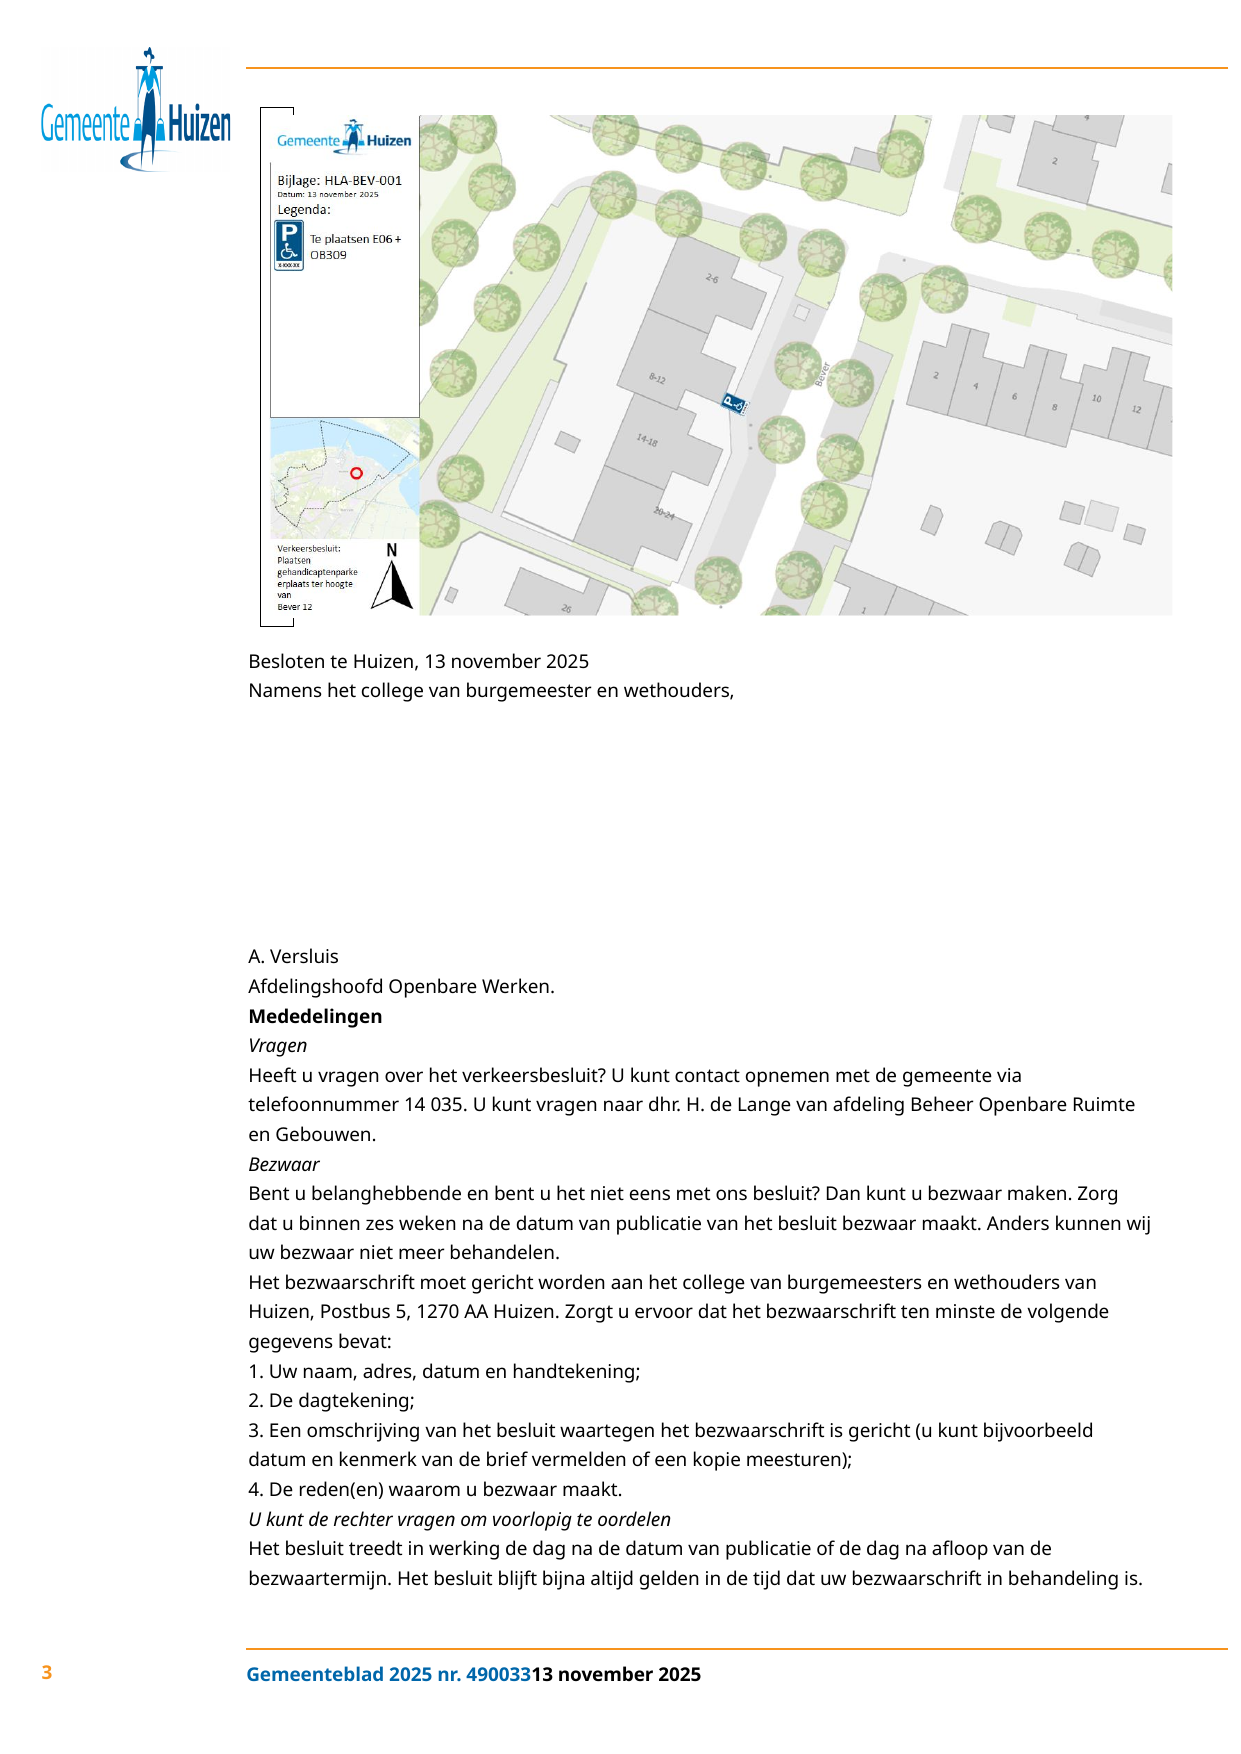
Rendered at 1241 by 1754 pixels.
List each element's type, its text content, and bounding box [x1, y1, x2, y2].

text Namens het college van burgemeester en wethouders, [248, 677, 1152, 703]
text 4. De reden(en) waarom u bezwaar maakt. [248, 1476, 1152, 1502]
text Heeft u vragen over het verkeersbesluit? U kunt contact opnemen met de gemeente via telefoonnummer 14 035. U kunt vragen naar dhr. H. de Lange van afdeling Beheer Openbare Ruimte en Gebouwen. [248, 1062, 1152, 1147]
text Bent u belanghebbende en bent u het niet eens met ons besluit? Dan kunt u bezwaar maken. Zorg dat u binnen zes weken na de datum van publicatie van het besluit bezwaar maakt. Anders kunnen wij uw bezwaar niet meer behandelen. [248, 1180, 1152, 1265]
text Afdelingshoofd Openbare Werken. [248, 973, 1152, 999]
text Het besluit treedt in werking de dag na de datum van publicatie of de dag na afloop van de bezwaartermijn. Het besluit blijft bijna altijd gelden in de tijd dat uw bezwaarschrift in behandeling is. [248, 1535, 1152, 1591]
text Het bezwaarschrift moet gericht worden aan het college van burgemeesters en wethouders van Huizen, Postbus 5, 1270 AA Huizen. Zorgt u ervoor dat het bezwaarschrift ten minste de volgende gegevens bevat: [248, 1269, 1152, 1354]
picture [41, 47, 231, 172]
text A. Versluis [248, 944, 1152, 969]
text Mededelingen [248, 1003, 1152, 1028]
picture [268, 115, 1173, 618]
text Bezwaar [248, 1151, 1152, 1176]
text 2. De dagtekening; [248, 1387, 1152, 1413]
text U kunt de rechter vragen om voorlopig te oordelen [248, 1506, 1152, 1531]
text 1. Uw naam, adres, datum en handtekening; [248, 1358, 1152, 1383]
text Vragen [248, 1032, 1152, 1058]
text Besloten te Huizen, 13 november 2025 [248, 648, 1152, 673]
text 3. Een omschrijving van het besluit waartegen het bezwaarschrift is gericht (u kunt bijvoorbeeld datum en kenmerk van de brief vermelden of een kopie meesturen); [248, 1417, 1152, 1472]
